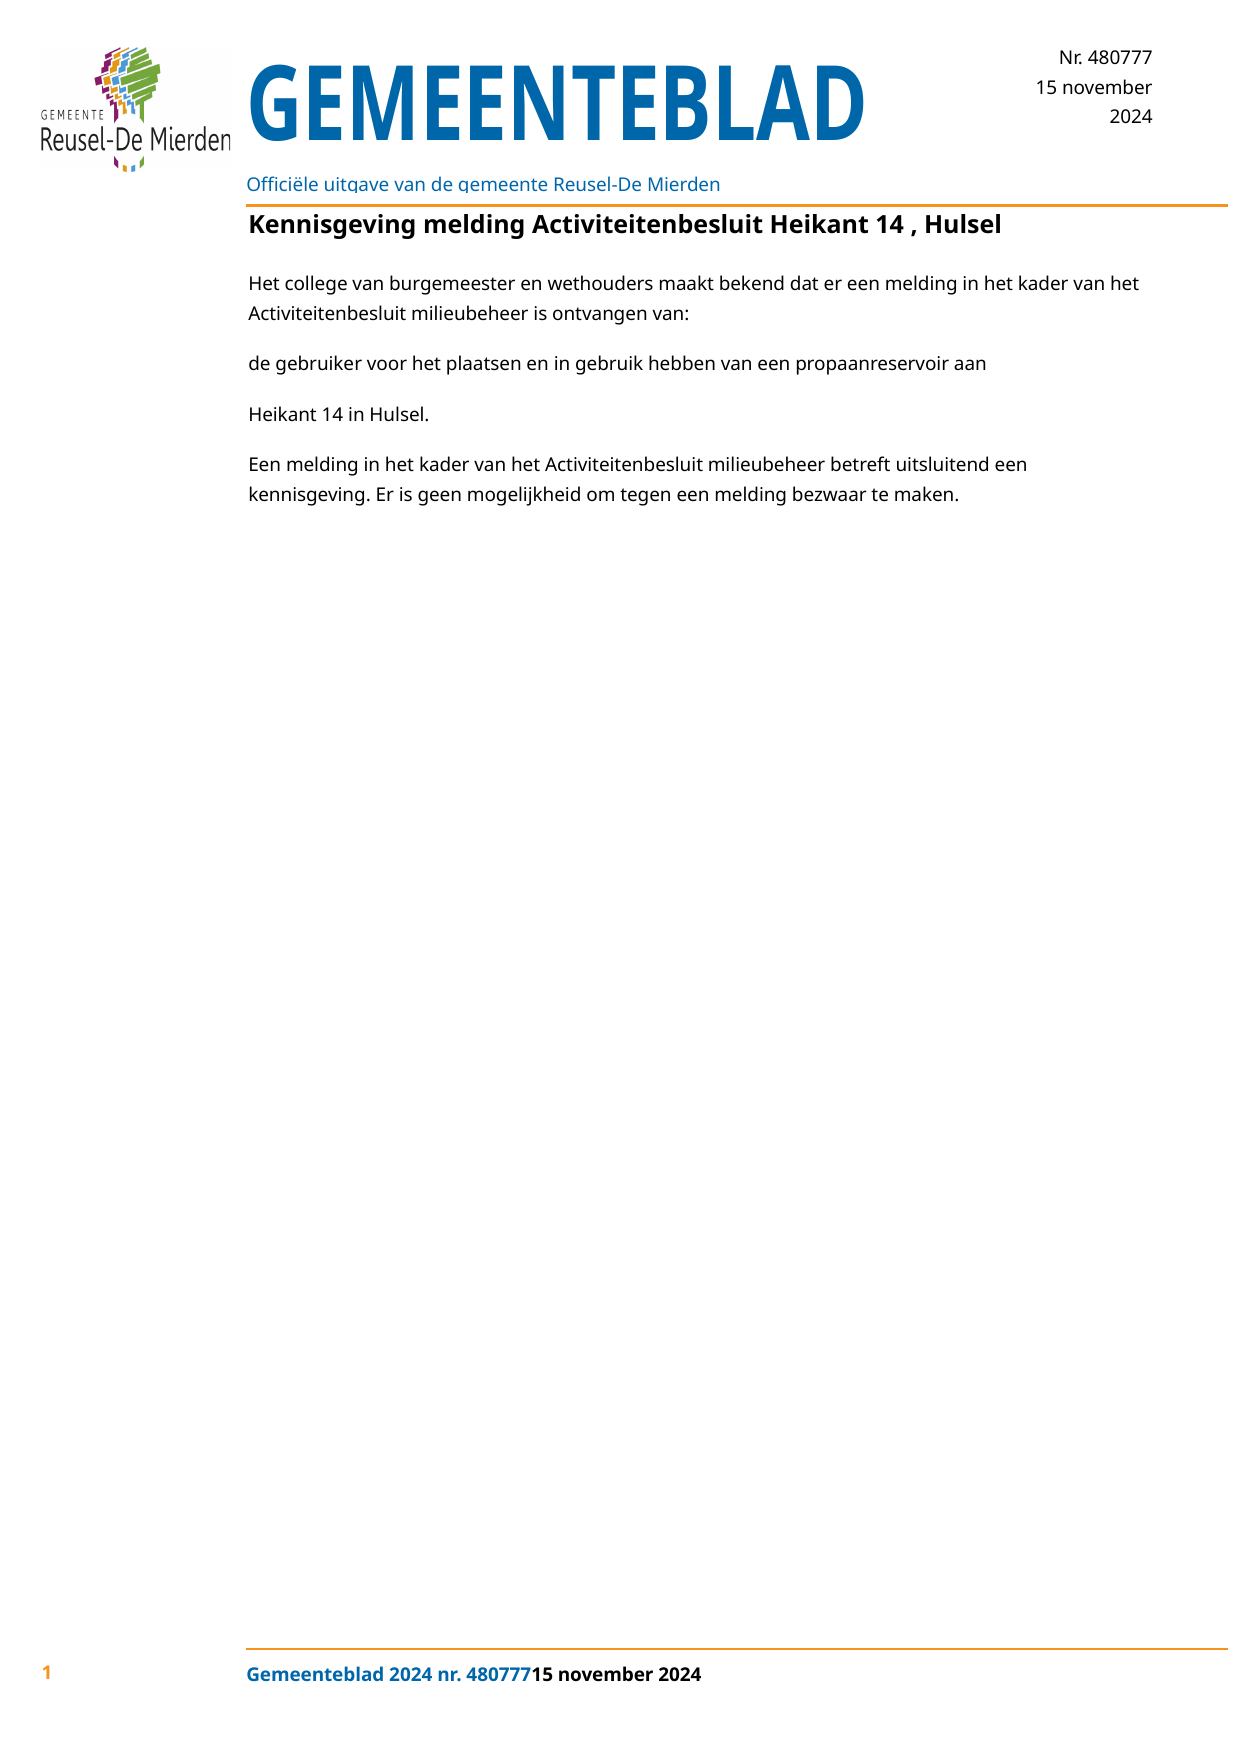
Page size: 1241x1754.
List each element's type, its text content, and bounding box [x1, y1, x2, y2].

text Een melding in het kader van het Activiteitenbesluit milieubeheer betreft uitsluitend een kennisgeving. Er is geen mogelijkheid om tegen een melding bezwaar te maken. [248, 451, 1152, 506]
text de gebruiker voor het plaatsen en in gebruik hebben van een propaanreservoir aan [248, 350, 1152, 376]
text Heikant 14 in Hulsel. [248, 401, 1152, 426]
text Kennisgeving melding Activiteitenbesluit Heikant 14 , Hulsel [248, 207, 1152, 241]
picture [41, 47, 231, 172]
text Het college van burgemeester en wethouders maakt bekend dat er een melding in het kader van het Activiteitenbesluit milieubeheer is ontvangen van: [248, 270, 1152, 326]
